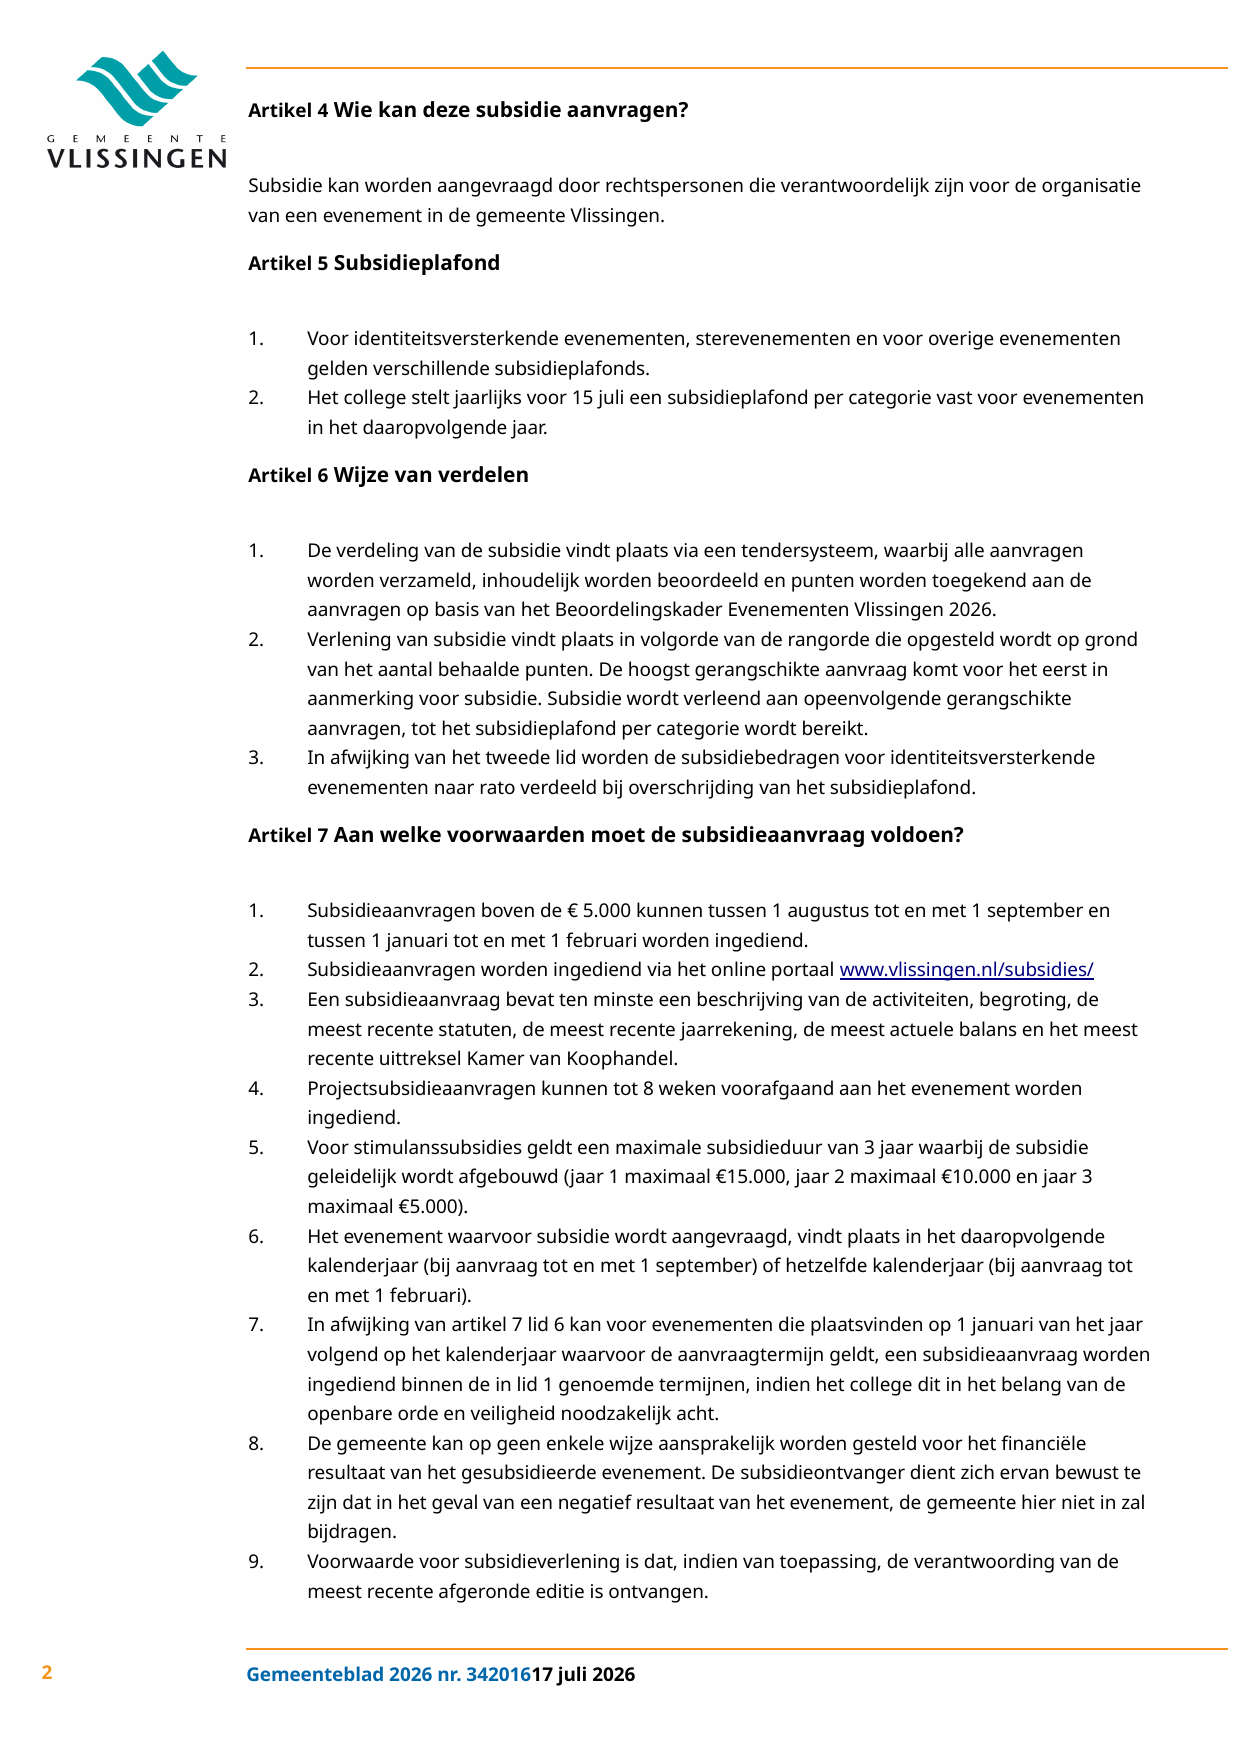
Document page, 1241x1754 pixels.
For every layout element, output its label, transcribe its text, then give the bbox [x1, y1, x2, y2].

list Een subsidieaanvraag bevat ten minste een beschrijving van de activiteiten, begroting, de meest recente statuten, de meest recente jaarrekening, de meest actuele balans en het meest recente uittreksel Kamer van Koophandel. [248, 986, 1152, 1071]
text Artikel 5 Subsidieplafond [248, 248, 1152, 276]
text Artikel 4 Wie kan deze subsidie aanvragen? [248, 95, 1152, 123]
list Verlening van subsidie vindt plaats in volgorde van de rangorde die opgesteld wordt op grond van het aantal behaalde punten. De hoogst gerangschikte aanvraag komt voor het eerst in aanmerking voor subsidie. Subsidie wordt verleend aan opeenvolgende gerangschikte aanvragen, tot het subsidieplafond per categorie wordt bereikt. [248, 626, 1152, 741]
list Voor identiteitsversterkende evenementen, sterevenementen en voor overige evenementen gelden verschillende subsidieplafonds. [248, 325, 1152, 381]
picture [41, 47, 231, 172]
list Het evenement waarvoor subsidie wordt aangevraagd, vindt plaats in het daaropvolgende kalenderjaar (bij aanvraag tot en met 1 september) of hetzelfde kalenderjaar (bij aanvraag tot en met 1 februari). [248, 1223, 1152, 1308]
list In afwijking van het tweede lid worden de subsidiebedragen voor identiteitsversterkende evenementen naar rato verdeeld bij overschrijding van het subsidieplafond. [248, 744, 1152, 800]
list In afwijking van artikel 7 lid 6 kan voor evenementen die plaatsvinden op 1 januari van het jaar volgend op het kalenderjaar waarvoor de aanvraagtermijn geldt, een subsidieaanvraag worden ingediend binnen de in lid 1 genoemde termijnen, indien het college dit in het belang van de openbare orde en veiligheid noodzakelijk acht. [248, 1312, 1152, 1426]
list Subsidieaanvragen worden ingediend via het online portaal www.vlissingen.nl/subsidies/ [248, 957, 1152, 982]
list De gemeente kan op geen enkele wijze aansprakelijk worden gesteld voor het financiële resultaat van het gesubsidieerde evenement. De subsidieontvanger dient zich ervan bewust te zijn dat in het geval van een negatief resultaat van het evenement, de gemeente hier niet in zal bijdragen. [248, 1430, 1152, 1544]
list Het college stelt jaarlijks voor 15 juli een subsidieplafond per categorie vast voor evenementen in het daaropvolgende jaar. [248, 384, 1152, 440]
list De verdeling van de subsidie vindt plaats via een tendersysteem, waarbij alle aanvragen worden verzameld, inhoudelijk worden beoordeeld en punten worden toegekend aan de aanvragen op basis van het Beoordelingskader Evenementen Vlissingen 2026. [248, 537, 1152, 622]
list Projectsubsidieaanvragen kunnen tot 8 weken voorafgaand aan het evenement worden ingediend. [248, 1075, 1152, 1130]
list Voorwaarde voor subsidieverlening is dat, indien van toepassing, de verantwoording van de meest recente afgeronde editie is ontvangen. [248, 1548, 1152, 1604]
text Artikel 6 Wijze van verdelen [248, 460, 1152, 488]
list Subsidieaanvragen boven de € 5.000 kunnen tussen 1 augustus tot en met 1 september en tussen 1 januari tot en met 1 februari worden ingediend. [248, 897, 1152, 953]
text Subsidie kan worden aangevraagd door rechtspersonen die verantwoordelijk zijn voor de organisatie van een evenement in de gemeente Vlissingen. [248, 172, 1152, 228]
list Voor stimulanssubsidies geldt een maximale subsidieduur van 3 jaar waarbij de subsidie geleidelijk wordt afgebouwd (jaar 1 maximaal €15.000, jaar 2 maximaal €10.000 en jaar 3 maximaal €5.000). [248, 1134, 1152, 1219]
text Artikel 7 Aan welke voorwaarden moet de subsidieaanvraag voldoen? [248, 820, 1152, 848]
